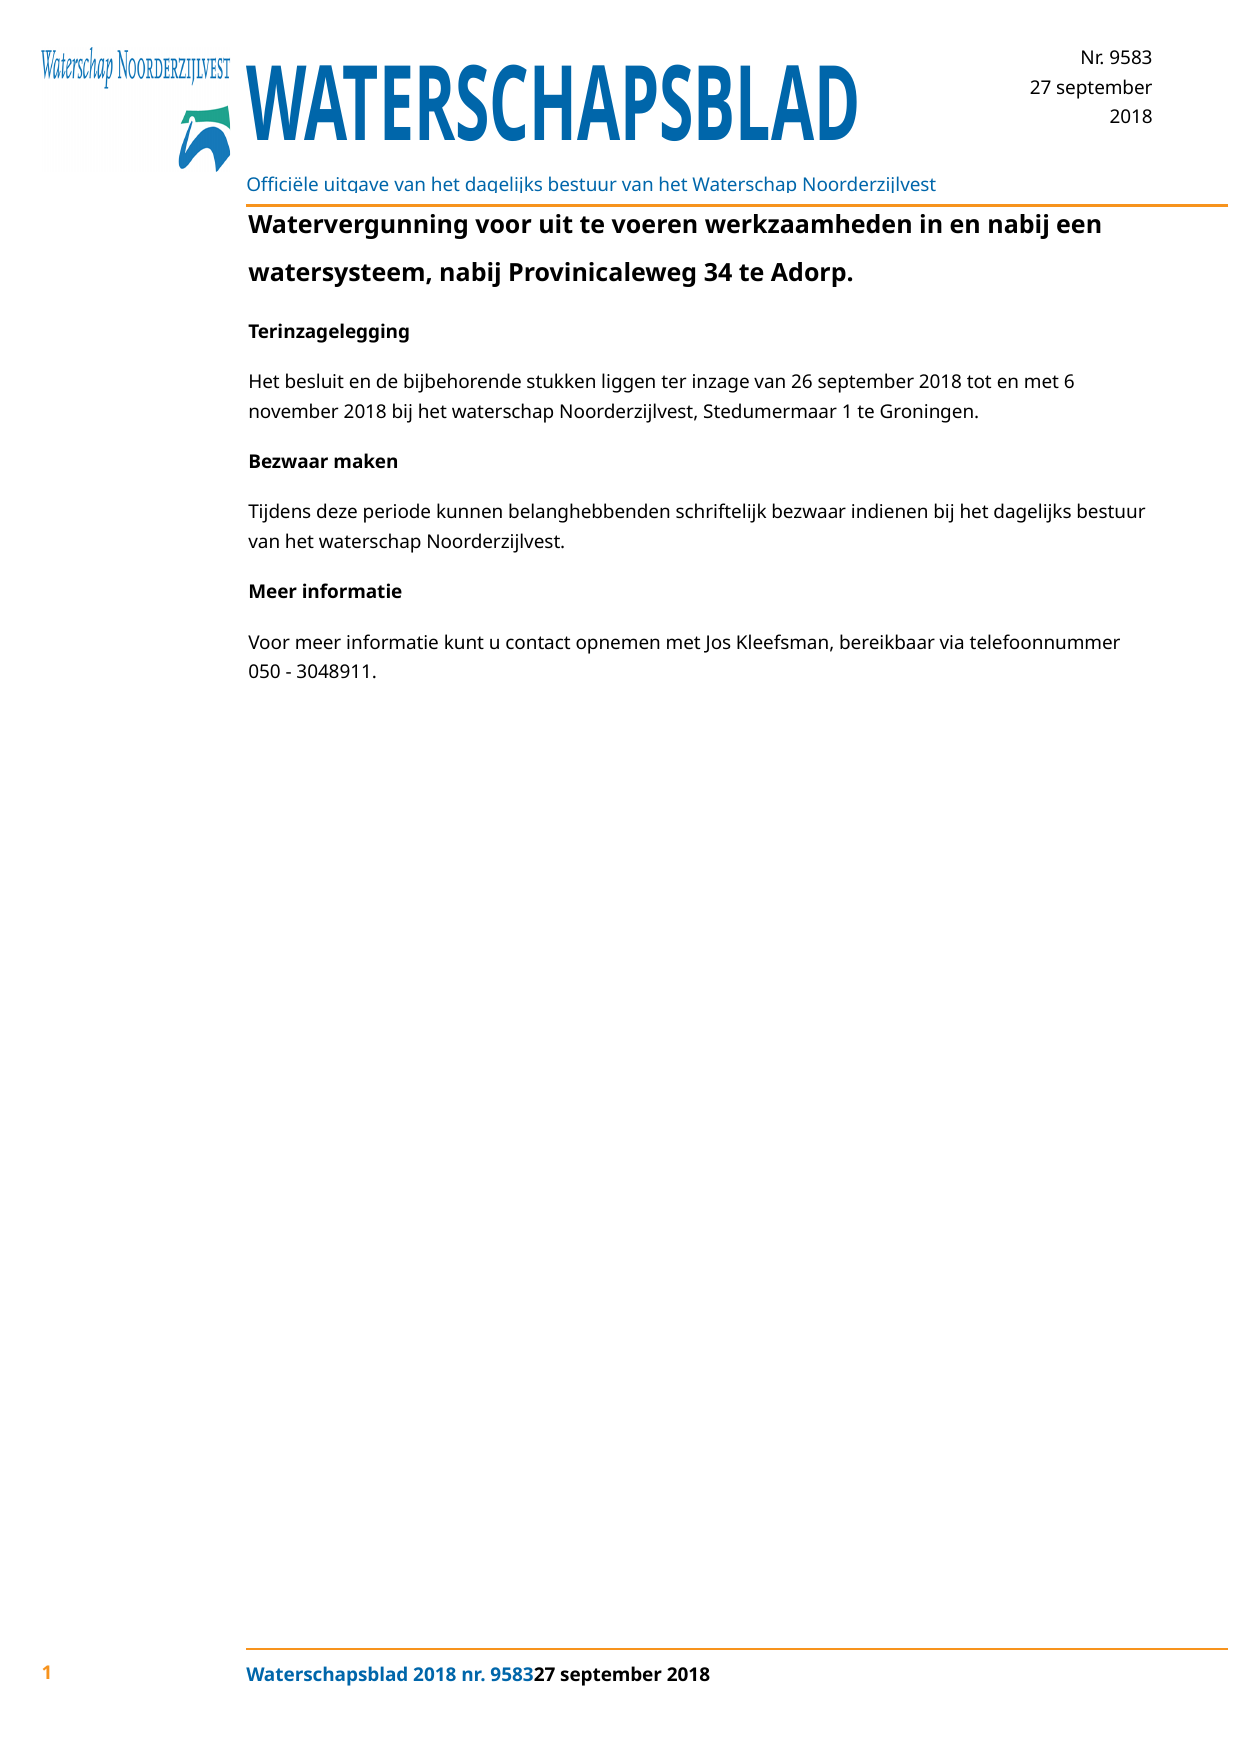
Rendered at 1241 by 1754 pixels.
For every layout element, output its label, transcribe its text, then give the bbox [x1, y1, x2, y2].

text Voor meer informatie kunt u contact opnemen met Jos Kleefsman, bereikbaar via telefoonnummer 050 - 3048911. [248, 629, 1152, 684]
text Meer informatie [248, 579, 1152, 604]
text Watervergunning voor uit te voeren werkzaamheden in en nabij een watersysteem, nabij Provinicaleweg 34 te Adorp. [248, 207, 1152, 288]
text Bezwaar maken [248, 448, 1152, 474]
text Het besluit en de bijbehorende stukken liggen ter inzage van 26 september 2018 tot en met 6 november 2018 bij het waterschap Noorderzijlvest, Stedumermaar 1 te Groningen. [248, 368, 1152, 424]
text Terinzagelegging [248, 318, 1152, 344]
picture [41, 47, 231, 172]
text Tijdens deze periode kunnen belanghebbenden schriftelijk bezwaar indienen bij het dagelijks bestuur van het waterschap Noorderzijlvest. [248, 499, 1152, 554]
